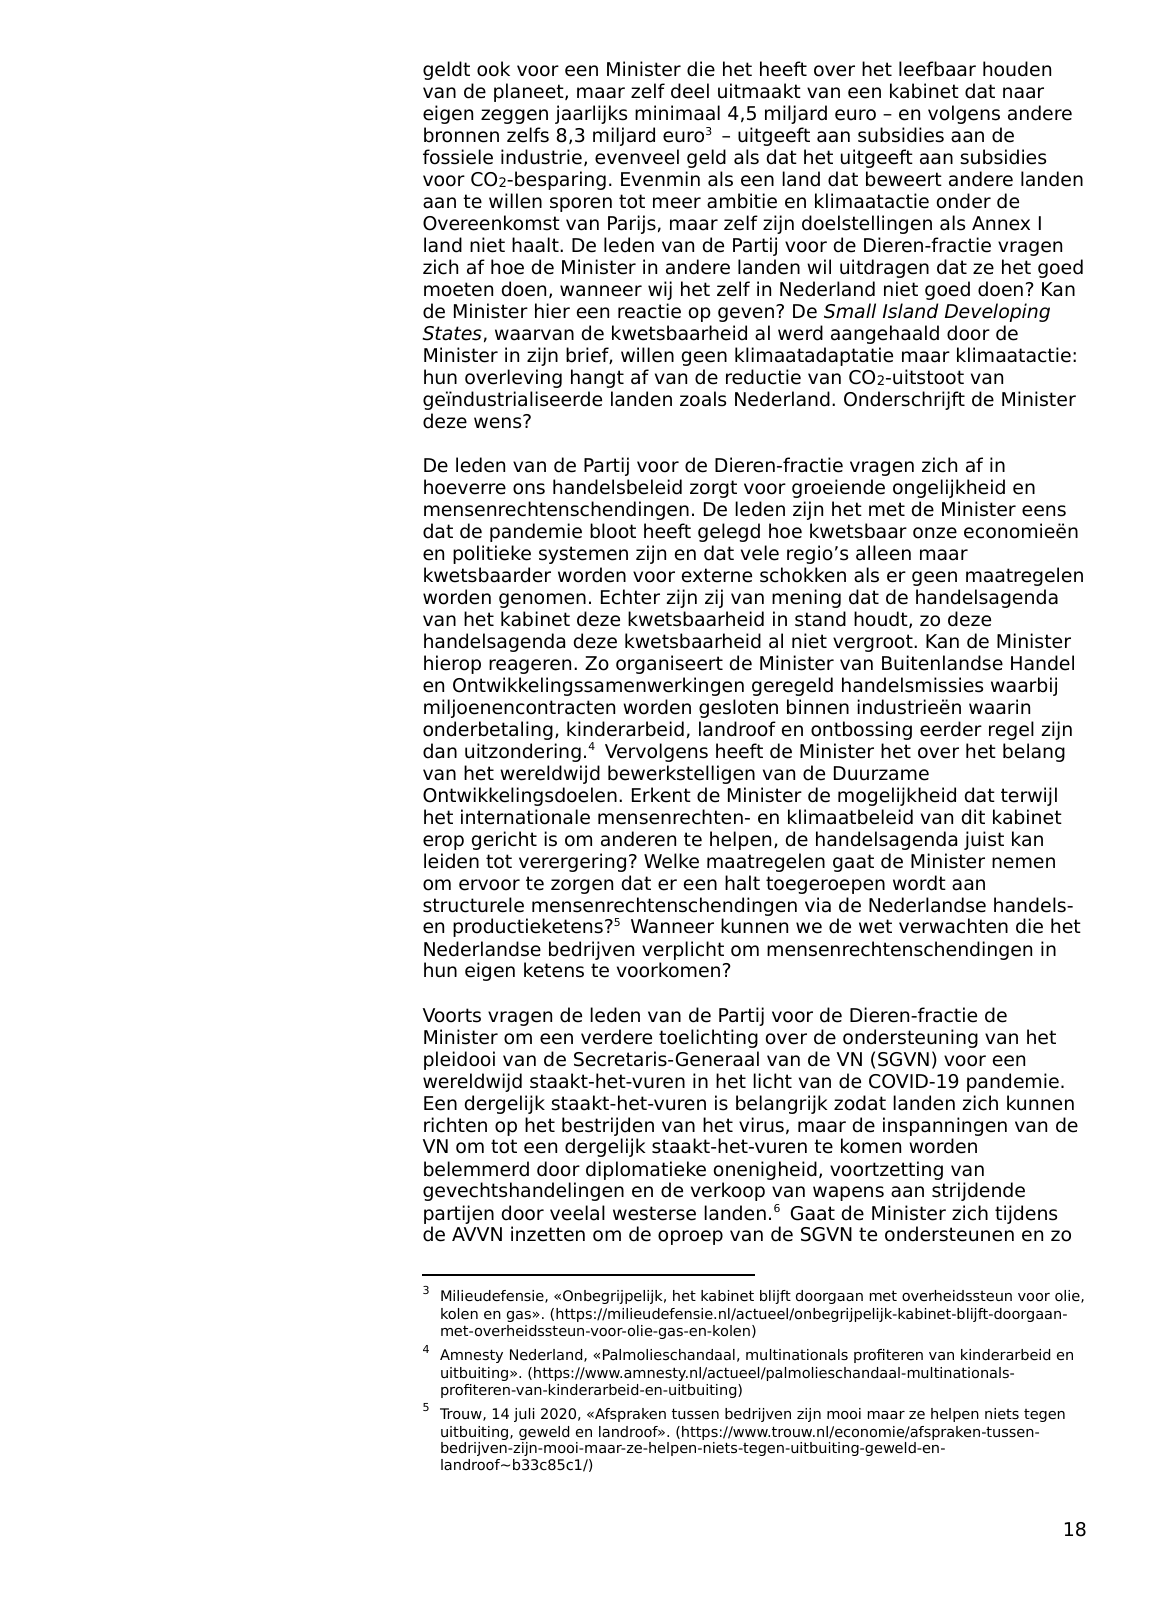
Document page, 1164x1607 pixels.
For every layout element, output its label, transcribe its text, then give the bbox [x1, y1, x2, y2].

text Amnesty Nederland, «Palmolieschandaal, multinationals profiteren van kinderarbeid en uitbuiting». (https://www.amnesty.nl/actueel/palmolieschandaal-multinationals-profiteren-van-kinderarbeid-en-uitbuiting) [422, 1343, 1087, 1399]
text Trouw, 14 juli 2020, «Afspraken tussen bedrijven zijn mooi maar ze helpen niets tegen uitbuiting, geweld en landroof». (https://www.trouw.nl/economie/afspraken-tussen-bedrijven-zijn-mooi-maar-ze-helpen-niets-tegen-uitbuiting-geweld-en-landroof~b33c85c1/) [422, 1402, 1087, 1474]
text De leden van de Partij voor de Dieren-fractie vragen zich af in hoeverre ons handelsbeleid zorgt voor groeiende ongelijkheid en mensenrechtenschendingen. De leden zijn het met de Minister eens dat de pandemie bloot heeft gelegd hoe kwetsbaar onze economieën en politieke systemen zijn en dat vele regio’s alleen maar kwetsbaarder worden voor externe schokken als er geen maatregelen worden genomen. Echter zijn zij van mening dat de handelsagenda van het kabinet deze kwetsbaarheid in stand houdt, zo deze handelsagenda deze kwetsbaarheid al niet vergroot. Kan de Minister hierop reageren. Zo organiseert de Minister van Buitenlandse Handel en Ontwikkelingssamenwerkingen geregeld handelsmissies waarbij miljoenencontracten worden gesloten binnen industrieën waarin onderbetaling, kinderarbeid, landroof en ontbossing eerder regel zijn dan uitzondering. Vervolgens heeft de Minister het over het belang van het wereldwijd bewerkstelligen van de Duurzame Ontwikkelingsdoelen. Erkent de Minister de mogelijkheid dat terwijl het internationale mensenrechten- en klimaatbeleid van dit kabinet erop gericht is om anderen te helpen, de handelsagenda juist kan leiden tot verergering? Welke maatregelen gaat de Minister nemen om ervoor te zorgen dat er een halt toegeroepen wordt aan structurele mensenrechtenschendingen via de Nederlandse handels- en productieketens? Wanneer kunnen we de wet verwachten die het Nederlandse bedrijven verplicht om mensenrechtenschendingen in hun eigen ketens te voorkomen? [422, 455, 1087, 982]
text geldt ook voor een Minister die het heeft over het leefbaar houden van de planeet, maar zelf deel uitmaakt van een kabinet dat naar eigen zeggen jaarlijks minimaal 4,5 miljard euro – en volgens andere bronnen zelfs 8,3 miljard euro – uitgeeft aan subsidies aan de fossiele industrie, evenveel geld als dat het uitgeeft aan subsidies voor CO2-besparing. Evenmin als een land dat beweert andere landen aan te willen sporen tot meer ambitie en klimaatactie onder de Overeenkomst van Parijs, maar zelf zijn doelstellingen als Annex I land niet haalt. De leden van de Partij voor de Dieren-fractie vragen zich af hoe de Minister in andere landen wil uitdragen dat ze het goed moeten doen, wanneer wij het zelf in Nederland niet goed doen? Kan de Minister hier een reactie op geven? De Small Island Developing States, waarvan de kwetsbaarheid al werd aangehaald door de Minister in zijn brief, willen geen klimaatadaptatie maar klimaatactie: hun overleving hangt af van de reductie van CO2-uitstoot van geïndustrialiseerde landen zoals Nederland. Onderschrijft de Minister deze wens? [422, 59, 1087, 433]
text Voorts vragen de leden van de Partij voor de Dieren-fractie de Minister om een verdere toelichting over de ondersteuning van het pleidooi van de Secretaris-Generaal van de VN (SGVN) voor een wereldwijd staakt-het-vuren in het licht van de COVID-19 pandemie. Een dergelijk staakt-het-vuren is belangrijk zodat landen zich kunnen richten op het bestrijden van het virus, maar de inspanningen van de VN om tot een dergelijk staakt-het-vuren te komen worden belemmerd door diplomatieke onenigheid, voortzetting van gevechtshandelingen en de verkoop van wapens aan strijdende partijen door veelal westerse landen. Gaat de Minister zich tijdens de AVVN inzetten om de oproep van de SGVN te ondersteunen en zo [422, 1004, 1087, 1246]
text Milieudefensie, «Onbegrijpelijk, het kabinet blijft doorgaan met overheidssteun voor olie, kolen en gas». (https://milieudefensie.nl/actueel/onbegrijpelijk-kabinet-blijft-doorgaan-met-overheidssteun-voor-olie-gas-en-kolen) [422, 1284, 1087, 1340]
